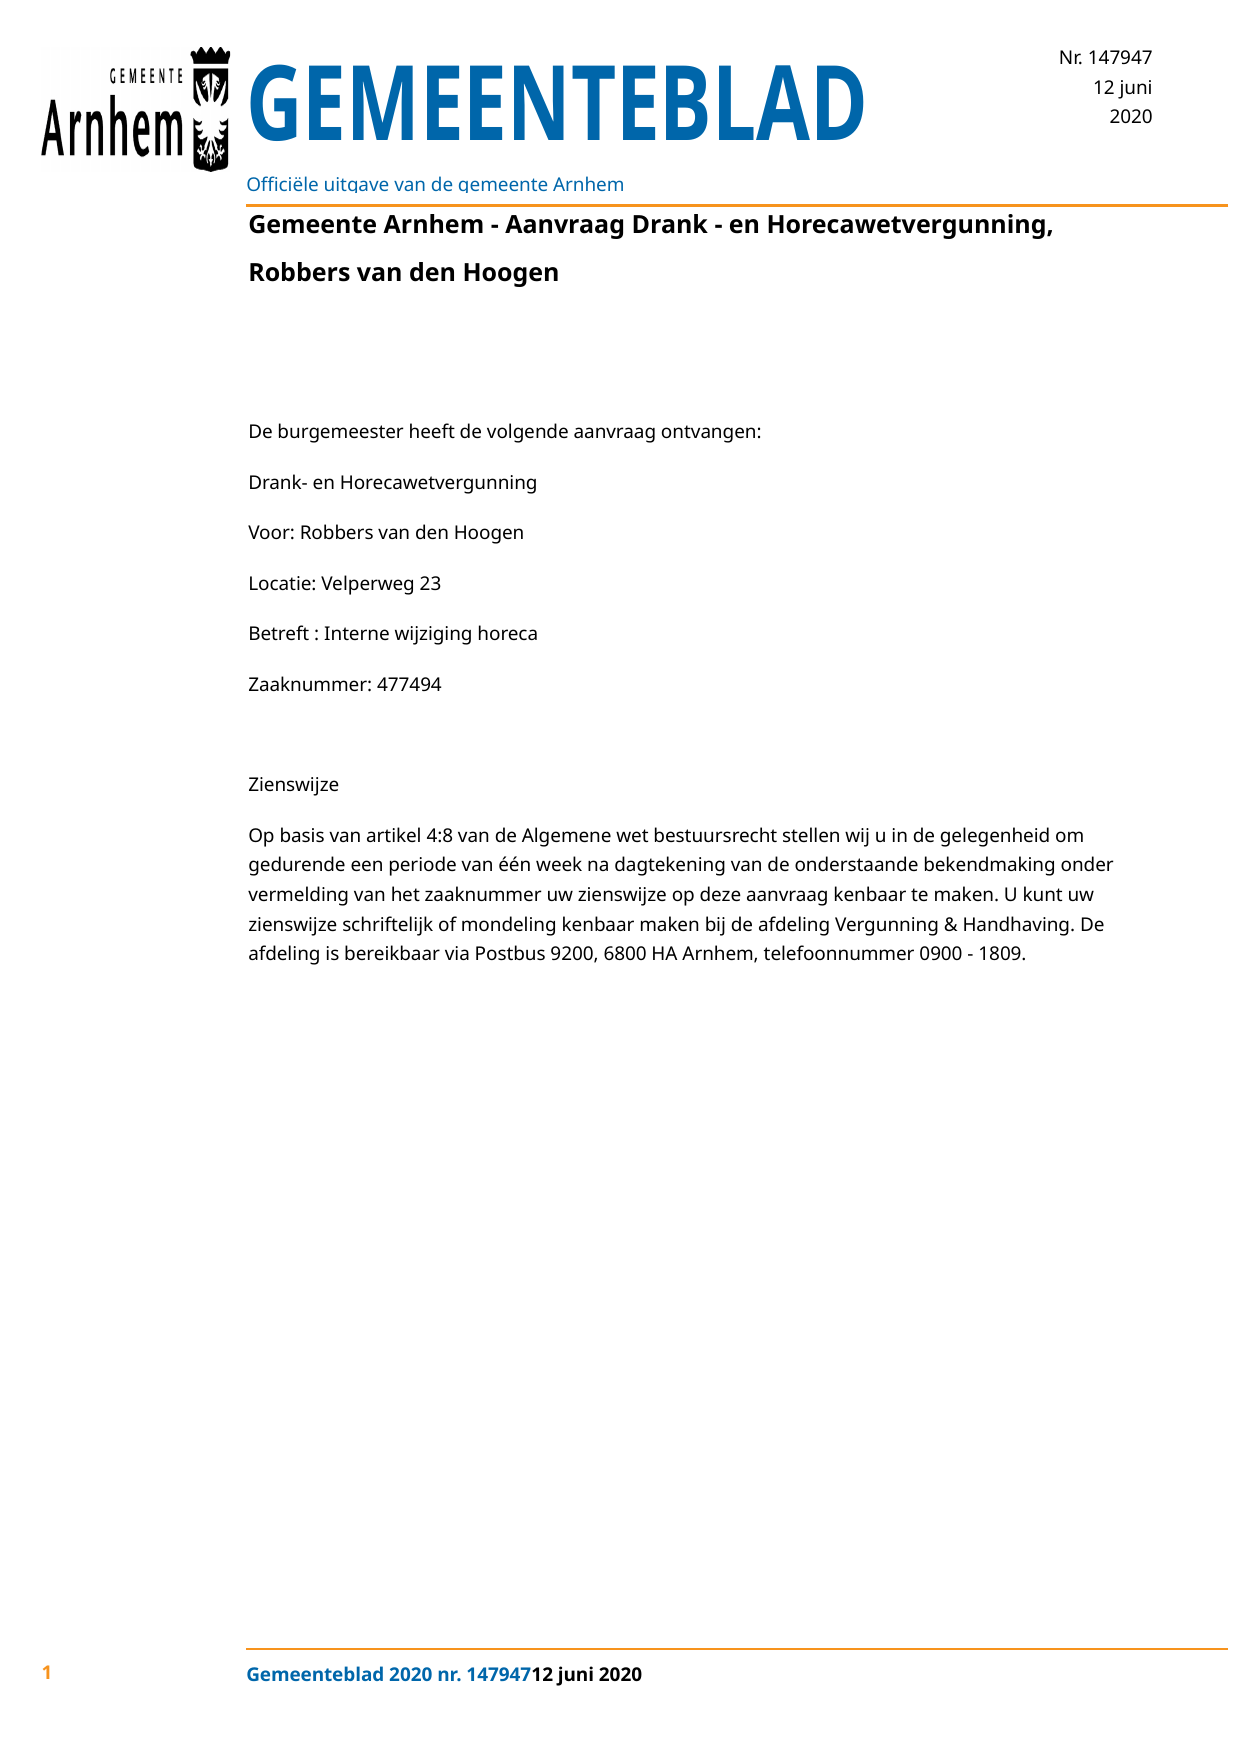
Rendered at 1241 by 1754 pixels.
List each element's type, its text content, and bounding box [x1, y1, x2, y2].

text De burgemeester heeft de volgende aanvraag ontvangen: [248, 419, 1152, 444]
picture [41, 47, 231, 172]
text Locatie: Velperweg 23 [248, 570, 1152, 596]
text Drank- en Horecawetvergunning [248, 469, 1152, 495]
text Op basis van artikel 4:8 van de Algemene wet bestuursrecht stellen wij u in de gelegenheid om gedurende een periode van één week na dagtekening van de onderstaande bekendmaking onder vermelding van het zaaknummer uw zienswijze op deze aanvraag kenbaar te maken. U kunt uw zienswijze schriftelijk of mondeling kenbaar maken bij de afdeling Vergunning & Handhaving. De afdeling is bereikbaar via Postbus 9200, 6800 HA Arnhem, telefoonnummer 0900 - 1809. [248, 822, 1152, 966]
text Voor: Robbers van den Hoogen [248, 519, 1152, 545]
text Gemeente Arnhem - Aanvraag Drank - en Horecawetvergunning, Robbers van den Hoogen [248, 207, 1152, 288]
text Betreft : Interne wijziging horeca [248, 620, 1152, 646]
text Zienswijze [248, 772, 1152, 797]
text Zaaknummer: 477494 [248, 671, 1152, 697]
